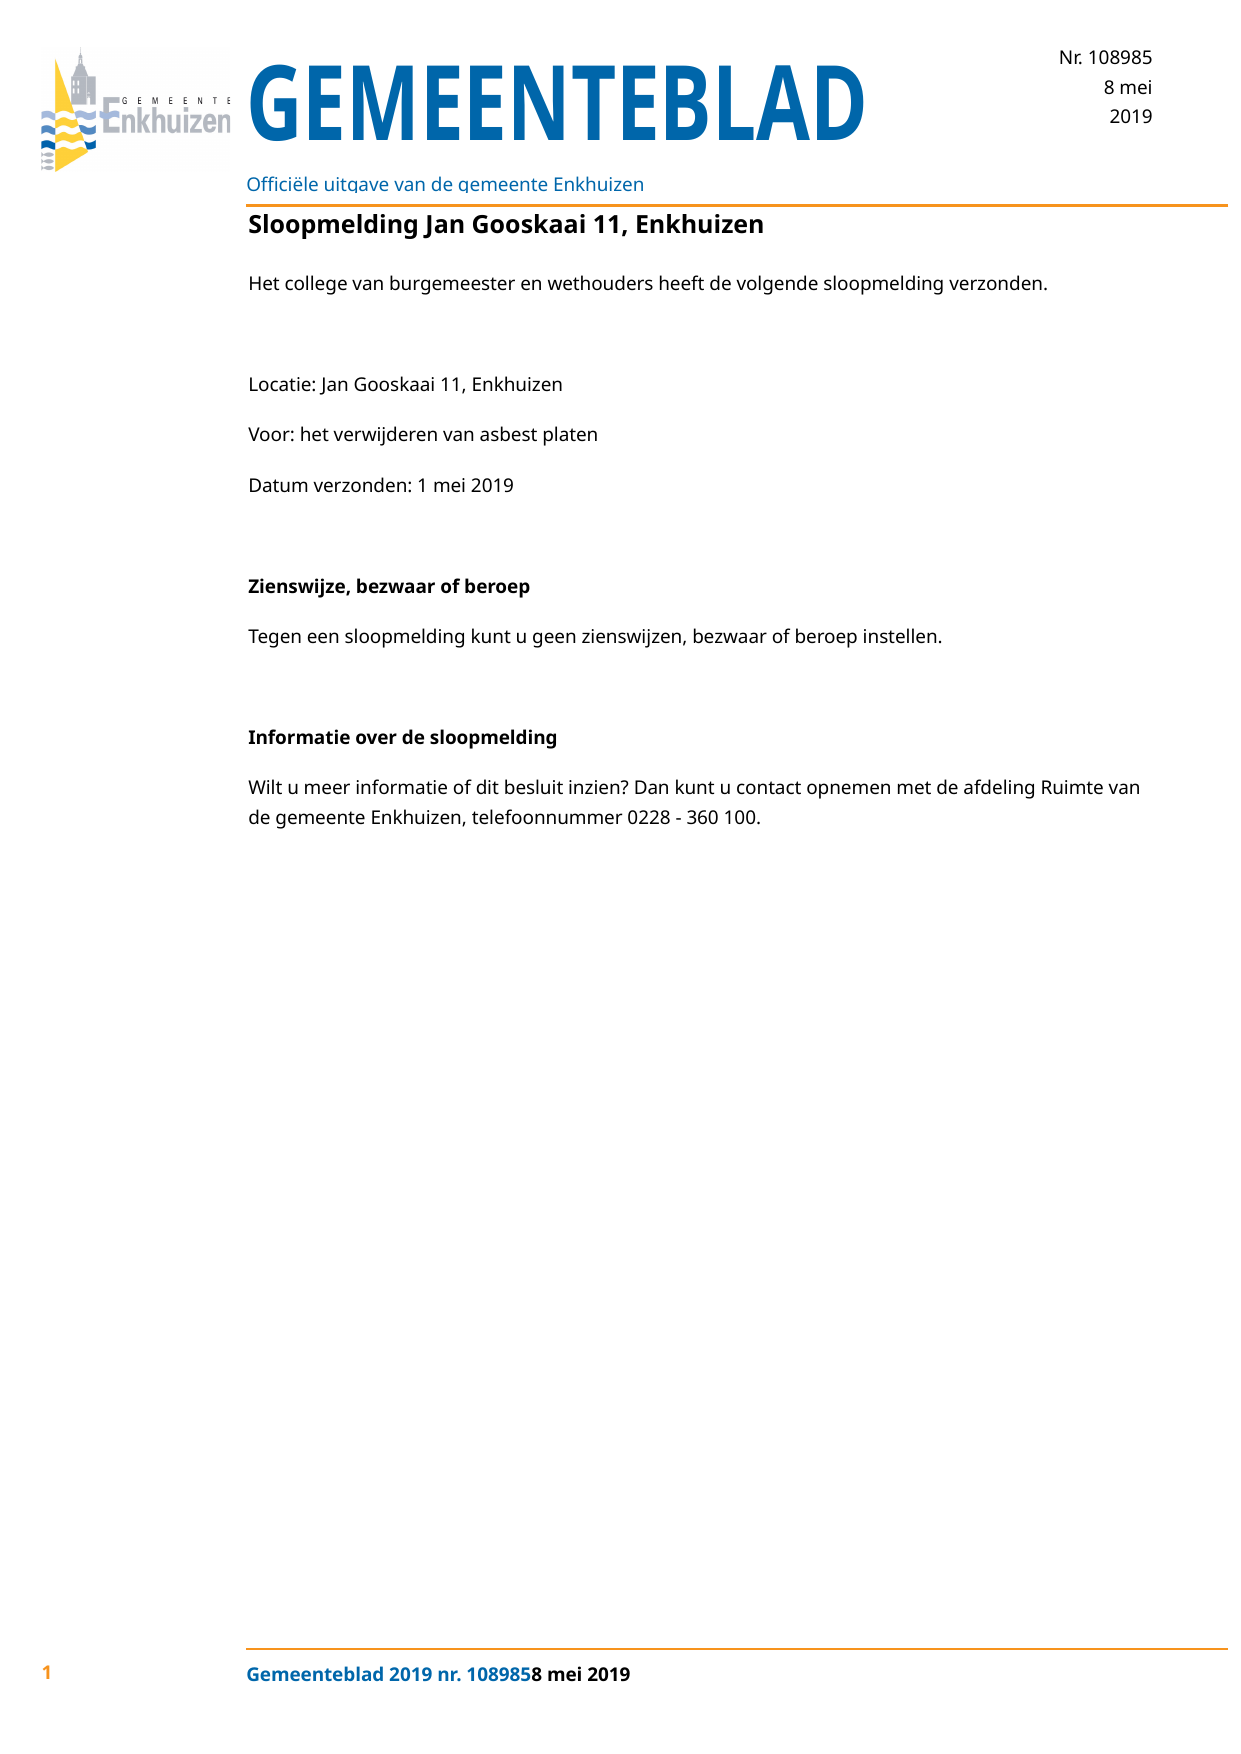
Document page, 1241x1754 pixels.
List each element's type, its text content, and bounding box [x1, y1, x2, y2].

text Zienswijze, bezwaar of beroep [248, 573, 1152, 598]
text Het college van burgemeester en wethouders heeft de volgende sloopmelding verzonden. [248, 270, 1152, 296]
text Voor: het verwijderen van asbest platen [248, 422, 1152, 447]
text Locatie: Jan Gooskaai 11, Enkhuizen [248, 371, 1152, 397]
text Sloopmelding Jan Gooskaai 11, Enkhuizen [248, 207, 1152, 241]
text Informatie over de sloopmelding [248, 724, 1152, 750]
text Wilt u meer informatie of dit besluit inzien? Dan kunt u contact opnemen met de afdeling Ruimte van de gemeente Enkhuizen, telefoonnummer 0228 - 360 100. [248, 774, 1152, 830]
text Datum verzonden: 1 mei 2019 [248, 472, 1152, 498]
picture [41, 47, 231, 172]
text Tegen een sloopmelding kunt u geen zienswijzen, bezwaar of beroep instellen. [248, 623, 1152, 649]
